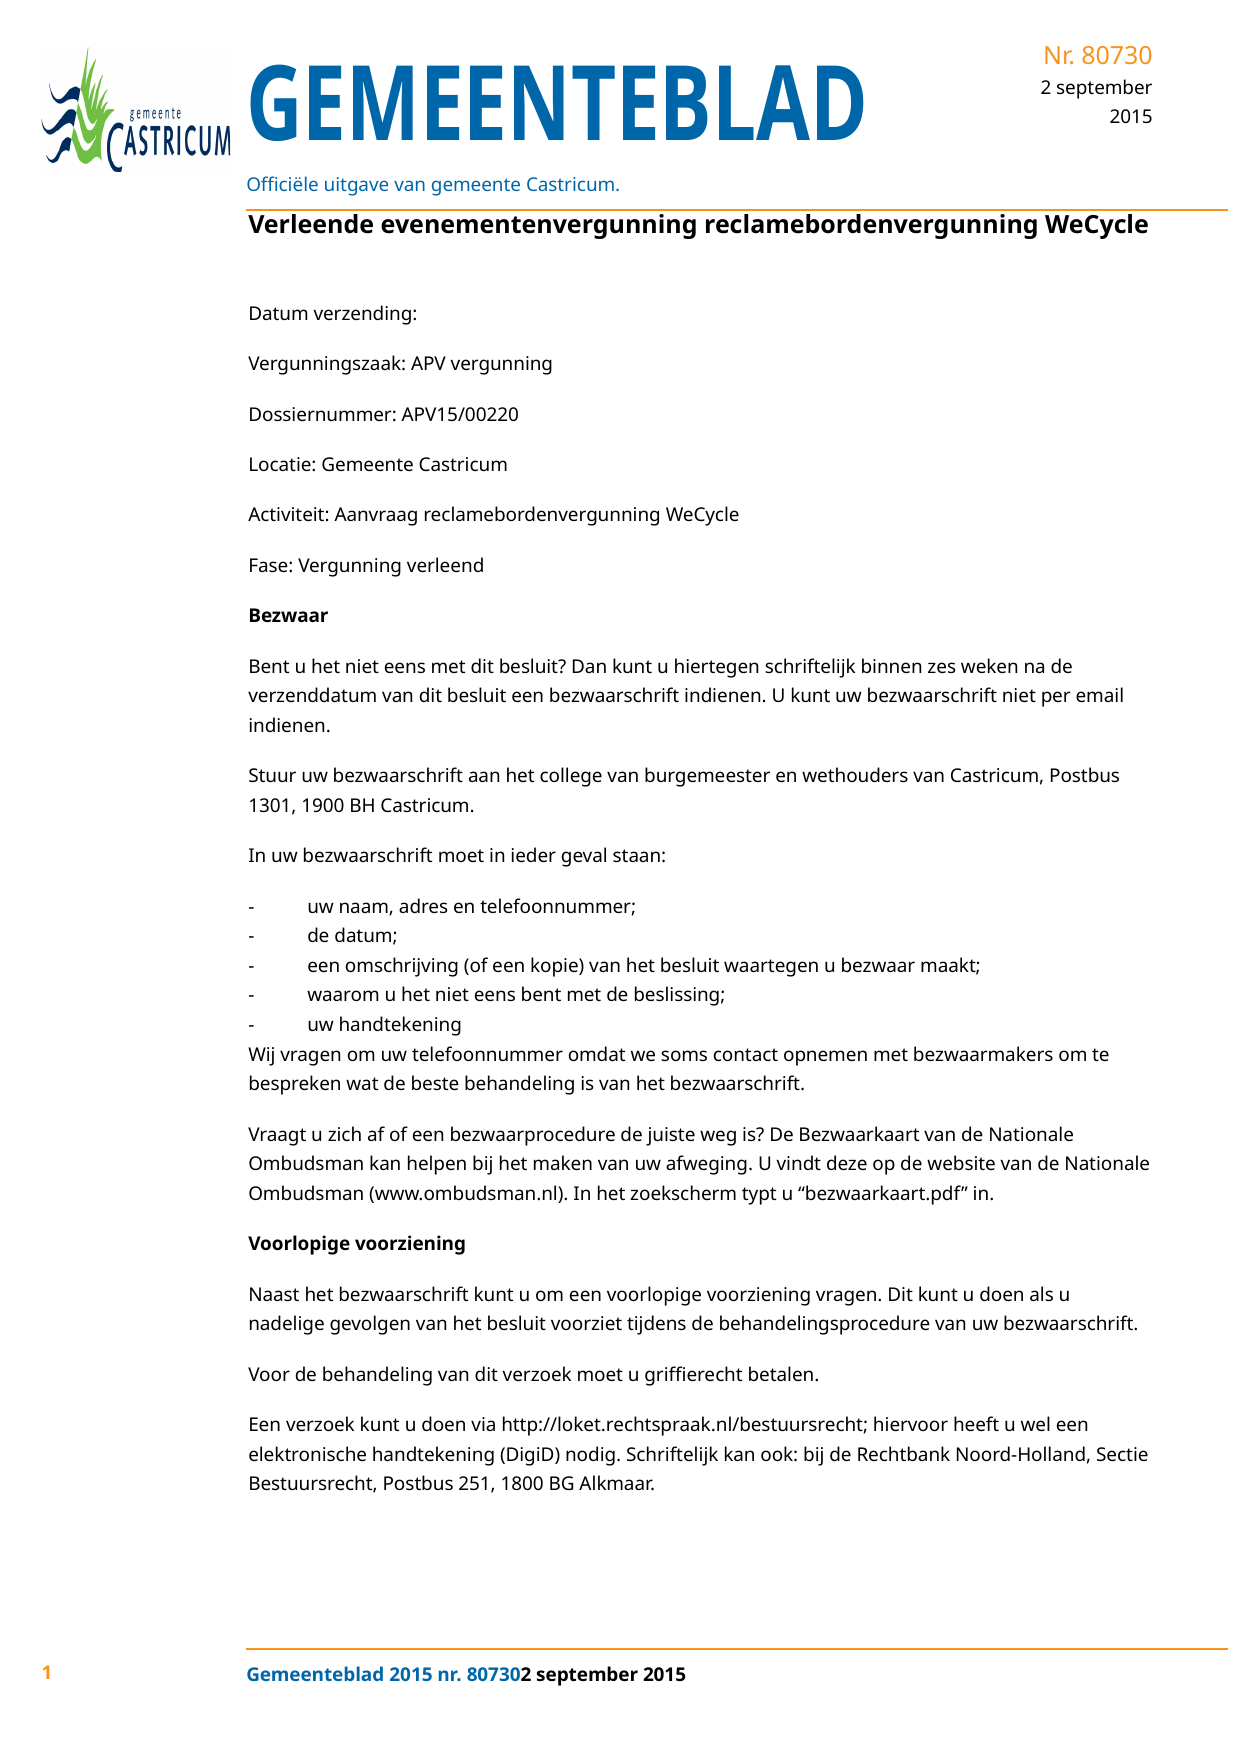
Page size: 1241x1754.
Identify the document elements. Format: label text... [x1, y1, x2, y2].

list een omschrijving (of een kopie) van het besluit waartegen u bezwaar maakt; [248, 952, 1152, 978]
text Voor de behandeling van dit verzoek moet u griffierecht betalen. [248, 1361, 1152, 1386]
picture [41, 47, 231, 172]
text Bent u het niet eens met dit besluit? Dan kunt u hiertegen schriftelijk binnen zes weken na de verzenddatum van dit besluit een bezwaarschrift indienen. U kunt uw bezwaarschrift niet per email indienen. [248, 653, 1152, 738]
text Vergunningszaak: APV vergunning [248, 350, 1152, 376]
text In uw bezwaarschrift moet in ieder geval staan: [248, 842, 1152, 868]
text Activiteit: Aanvraag reclamebordenvergunning WeCycle [248, 502, 1152, 527]
list uw naam, adres en telefoonnummer; [248, 893, 1152, 918]
list uw handtekening [248, 1011, 1152, 1037]
text Wij vragen om uw telefoonnummer omdat we soms contact opnemen met bezwaarmakers om te bespreken wat de beste behandeling is van het bezwaarschrift. [248, 1041, 1152, 1096]
text Naast het bezwaarschrift kunt u om een voorlopige voorziening vragen. Dit kunt u doen als u nadelige gevolgen van het besluit voorziet tijdens de behandelingsprocedure van uw bezwaarschrift. [248, 1281, 1152, 1336]
text Fase: Vergunning verleend [248, 552, 1152, 578]
text Datum verzending: [248, 300, 1152, 326]
list waarom u het niet eens bent met de beslissing; [248, 982, 1152, 1007]
text Verleende evenementenvergunning reclamebordenvergunning WeCycle [248, 211, 1152, 241]
text Een verzoek kunt u doen via http://loket.rechtspraak.nl/bestuursrecht; hiervoor heeft u wel een elektronische handtekening (DigiD) nodig. Schriftelijk kan ook: bij de Rechtbank Noord-Holland, Sectie Bestuursrecht, Postbus 251, 1800 BG Alkmaar. [248, 1411, 1152, 1496]
list de datum; [248, 922, 1152, 948]
text Locatie: Gemeente Castricum [248, 451, 1152, 477]
text Bezwaar [248, 602, 1152, 628]
text Dossiernummer: APV15/00220 [248, 401, 1152, 426]
text Vraagt u zich af of een bezwaarprocedure de juiste weg is? De Bezwaarkaart van de Nationale Ombudsman kan helpen bij het maken van uw afweging. U vindt deze op de website van de Nationale Ombudsman (www.ombudsman.nl). In het zoekscherm typt u “bezwaarkaart.pdf” in. [248, 1121, 1152, 1206]
text Stuur uw bezwaarschrift aan het college van burgemeester en wethouders van Castricum, Postbus 1301, 1900 BH Castricum. [248, 762, 1152, 818]
text Voorlopige voorziening [248, 1230, 1152, 1256]
